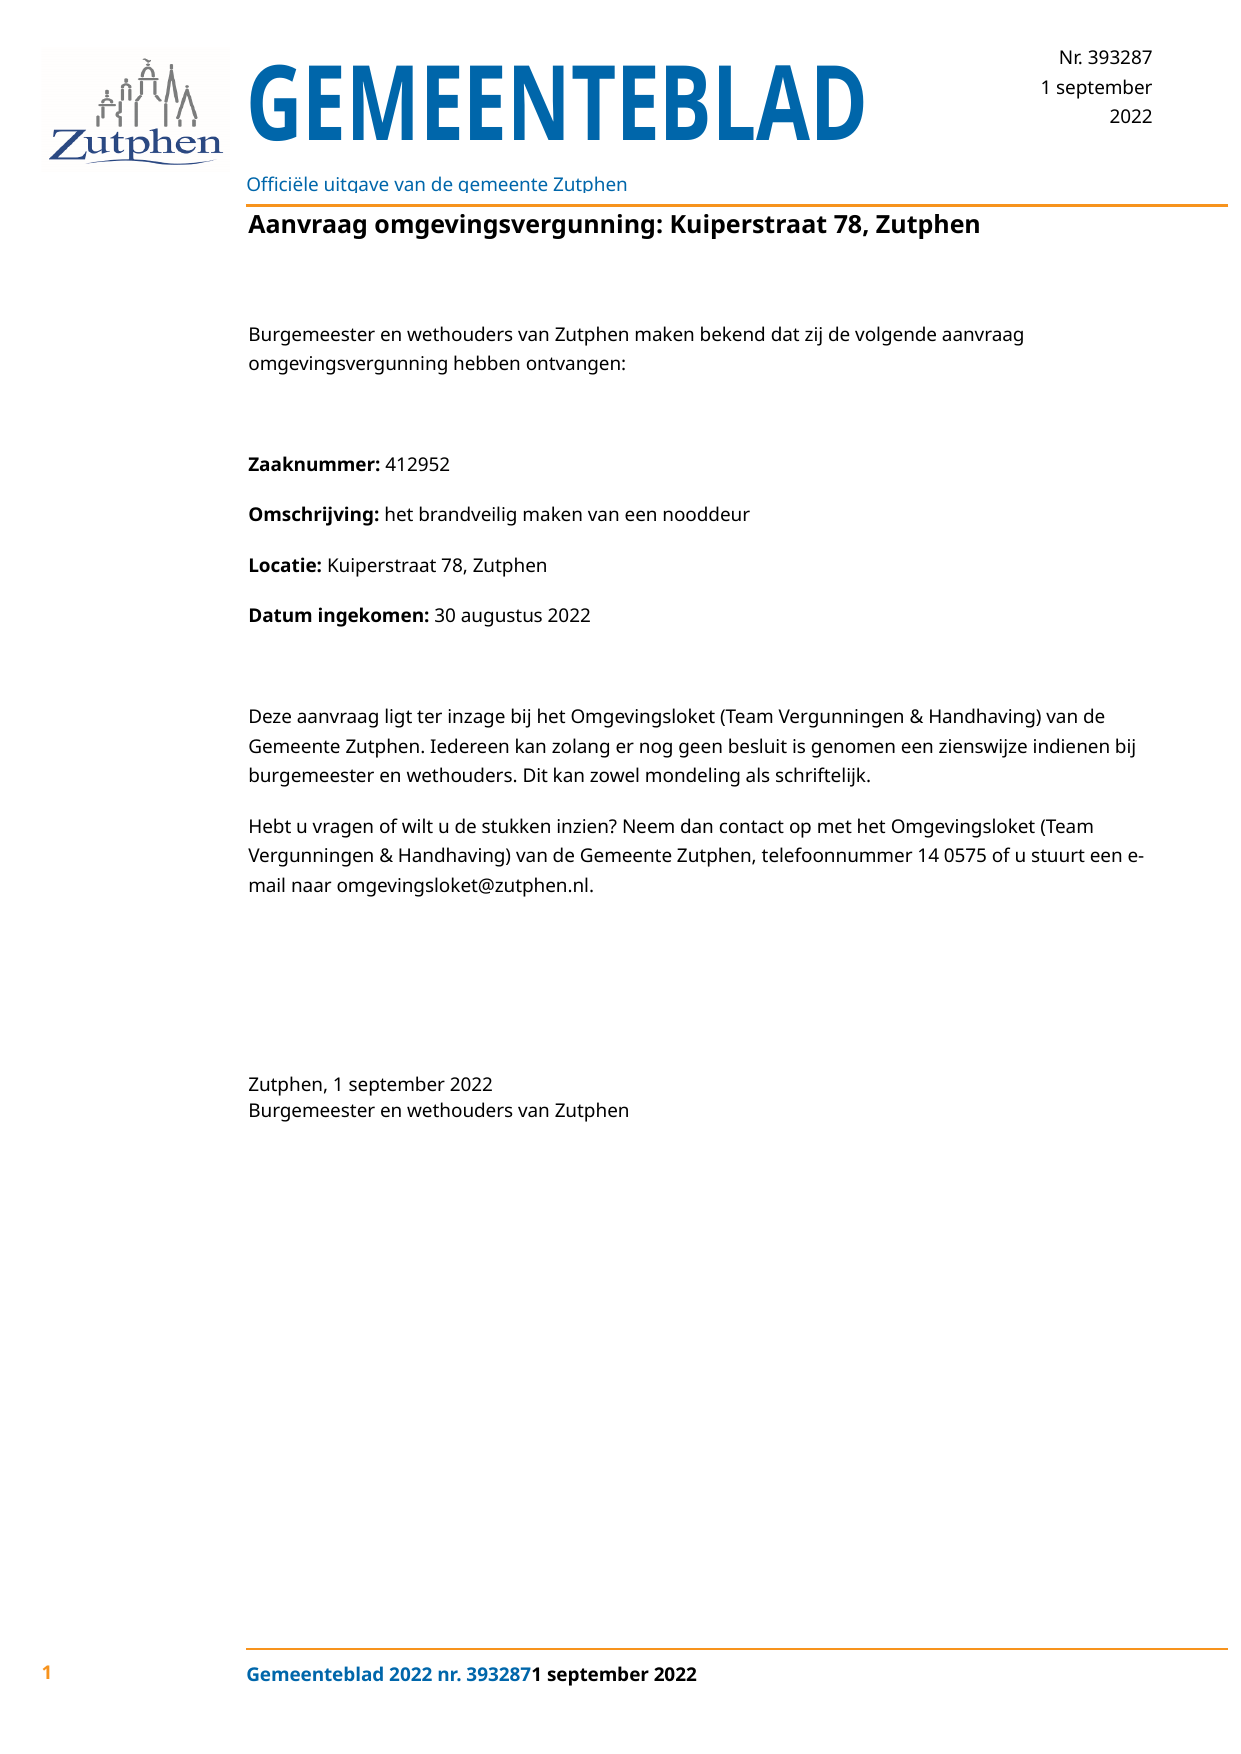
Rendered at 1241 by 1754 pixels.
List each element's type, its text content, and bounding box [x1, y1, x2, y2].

text Omschrijving: het brandveilig maken van een nooddeur [248, 502, 1152, 527]
text Burgemeester en wethouders van Zutphen maken bekend dat zij de volgende aanvraag omgevingsvergunning hebben ontvangen: [248, 321, 1152, 376]
text Zutphen, 1 september 2022 [248, 1071, 1152, 1097]
text Zaaknummer: 412952 [248, 451, 1152, 477]
text Locatie: Kuiperstraat 78, Zutphen [248, 552, 1152, 578]
text Aanvraag omgevingsvergunning: Kuiperstraat 78, Zutphen [248, 207, 1152, 241]
text Hebt u vragen of wilt u de stukken inzien? Neem dan contact op met het Omgevingsloket (Team Vergunningen & Handhaving) van de Gemeente Zutphen, telefoonnummer 14 0575 of u stuurt een e-mail naar omgevingsloket@zutphen.nl. [248, 813, 1152, 898]
text Deze aanvraag ligt ter inzage bij het Omgevingsloket (Team Vergunningen & Handhaving) van de Gemeente Zutphen. Iedereen kan zolang er nog geen besluit is genomen een zienswijze indienen bij burgemeester en wethouders. Dit kan zowel mondeling als schriftelijk. [248, 703, 1152, 788]
picture [41, 47, 231, 172]
text Datum ingekomen: 30 augustus 2022 [248, 602, 1152, 628]
text Burgemeester en wethouders van Zutphen [248, 1097, 1152, 1122]
